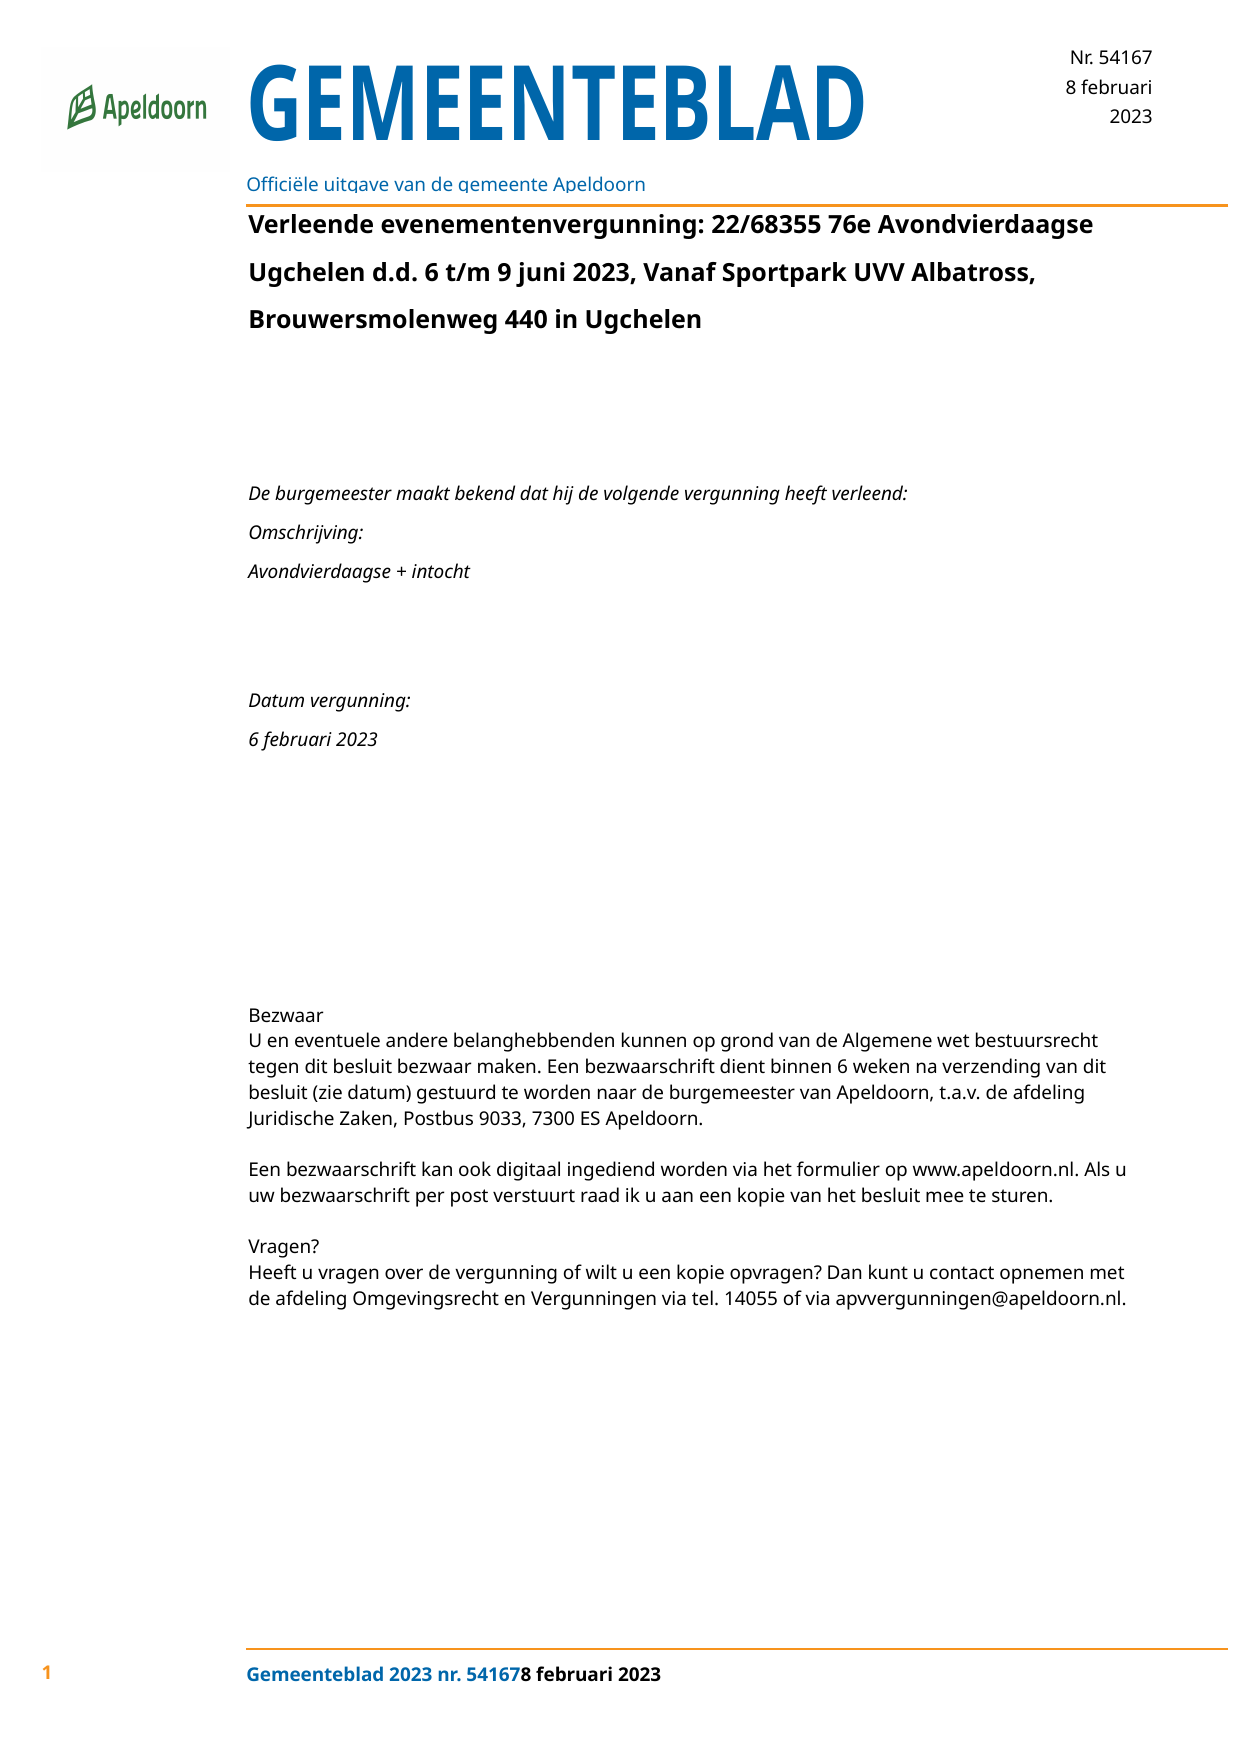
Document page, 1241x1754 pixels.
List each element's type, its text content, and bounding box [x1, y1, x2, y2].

text Avondvierdaagse + intocht [248, 558, 1152, 584]
text Verleende evenementenvergunning: 22/68355 76e Avondvierdaagse Ugchelen d.d. 6 t/m 9 juni 2023, Vanaf Sportpark UVV Albatross, Brouwersmolenweg 440 in Ugchelen [248, 207, 1152, 336]
text Vragen? [248, 1233, 1152, 1259]
text Datum vergunning: [248, 687, 1152, 713]
text Bezwaar [248, 1002, 1152, 1028]
text 6 februari 2023 [248, 727, 1152, 752]
text Heeft u vragen over de vergunning of wilt u een kopie opvragen? Dan kunt u contact opnemen met de afdeling Omgevingsrecht en Vergunningen via tel. 14055 of via apvvergunningen@apeldoorn.nl. [248, 1259, 1152, 1311]
text Omschrijving: [248, 519, 1152, 545]
text De burgemeester maakt bekend dat hij de volgende vergunning heeft verleend: [248, 480, 1152, 506]
text U en eventuele andere belanghebbenden kunnen op grond van de Algemene wet bestuursrecht tegen dit besluit bezwaar maken. Een bezwaarschrift dient binnen 6 weken na verzending van dit besluit (zie datum) gestuurd te worden naar de burgemeester van Apeldoorn, t.a.v. de afdeling Juridische Zaken, Postbus 9033, 7300 ES Apeldoorn. [248, 1028, 1152, 1131]
picture [41, 47, 231, 172]
text Een bezwaarschrift kan ook digitaal ingediend worden via het formulier op www.apeldoorn.nl. Als u uw bezwaarschrift per post verstuurt raad ik u aan een kopie van het besluit mee te sturen. [248, 1156, 1152, 1208]
